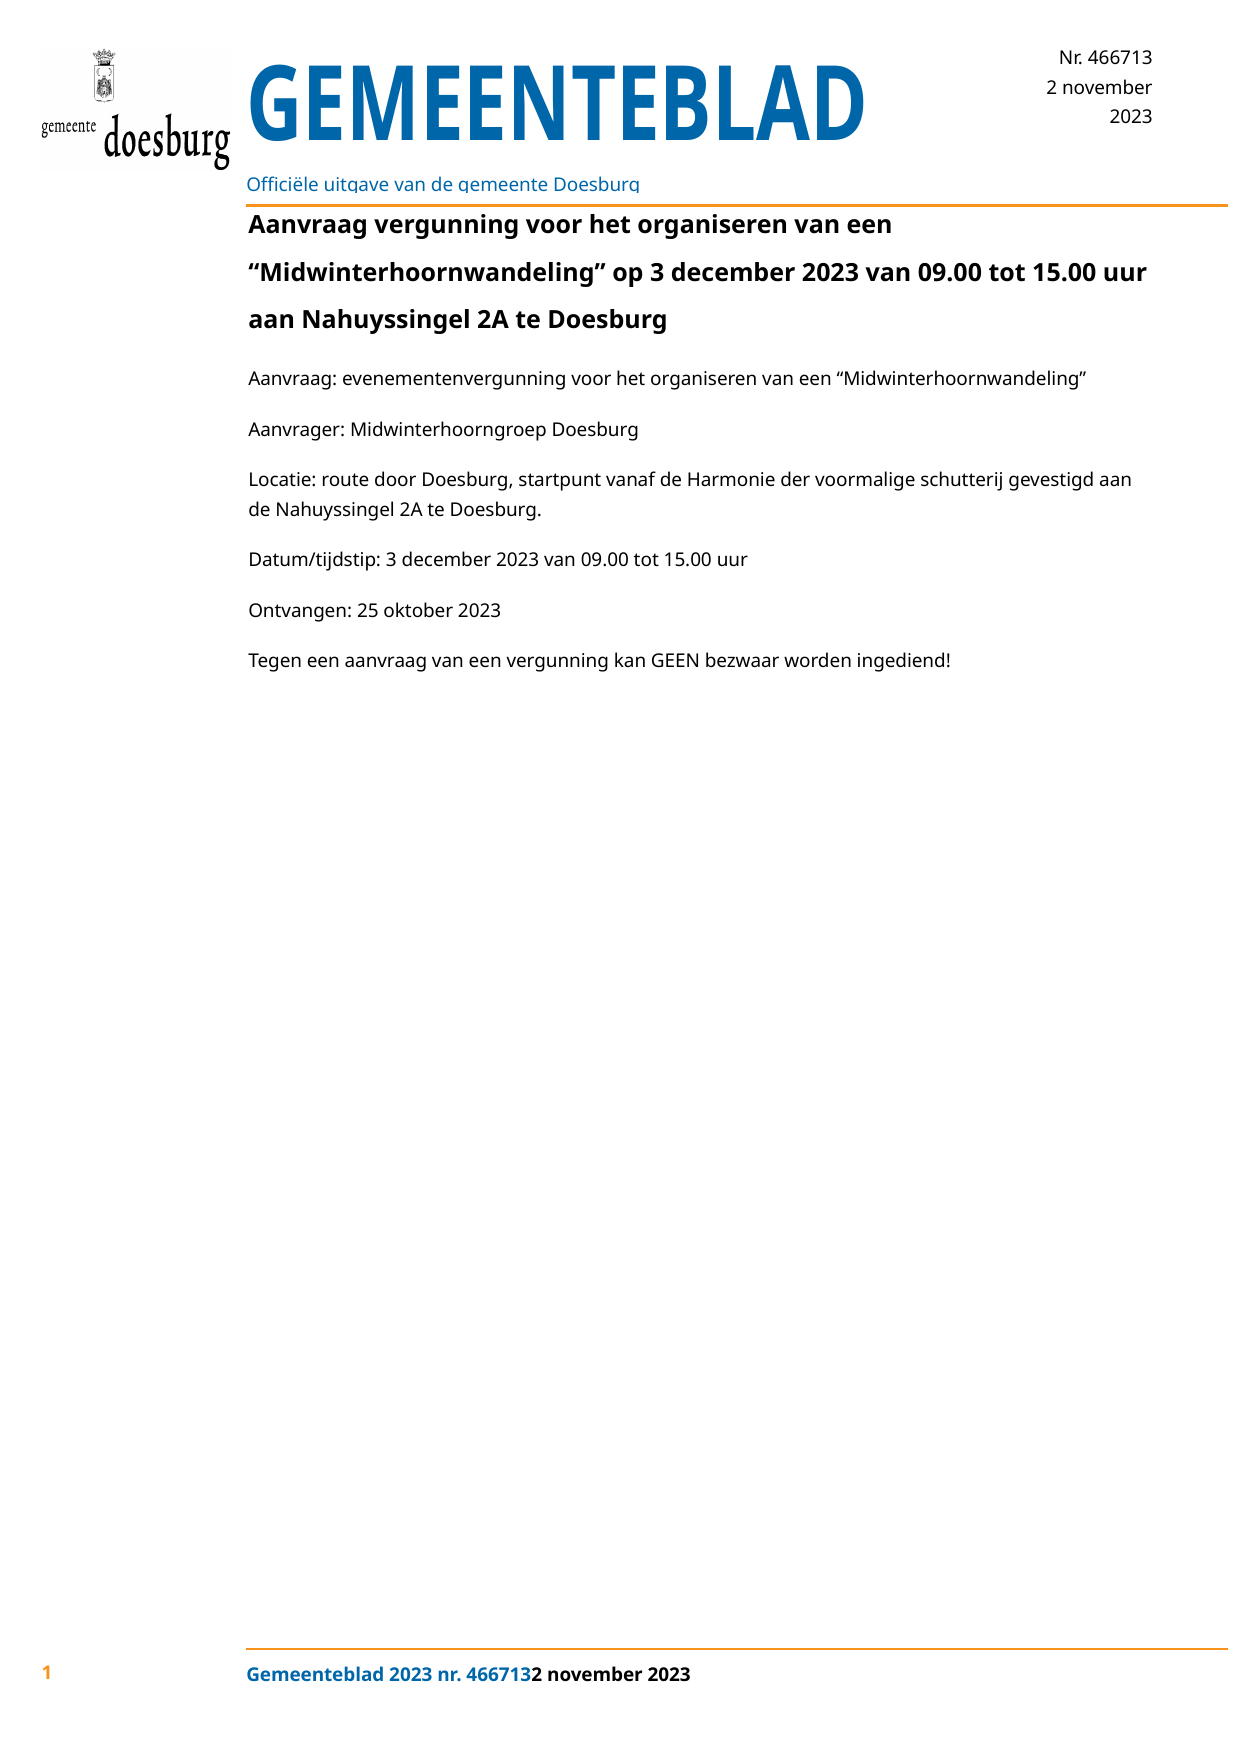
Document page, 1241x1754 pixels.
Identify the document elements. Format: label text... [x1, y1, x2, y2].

text Tegen een aanvraag van een vergunning kan GEEN bezwaar worden ingediend! [248, 647, 1152, 673]
text Datum/tijdstip: 3 december 2023 van 09.00 tot 15.00 uur [248, 546, 1152, 572]
text Aanvraag vergunning voor het organiseren van een “Midwinterhoornwandeling” op 3 december 2023 van 09.00 tot 15.00 uur aan Nahuyssingel 2A te Doesburg [248, 207, 1152, 336]
text Locatie: route door Doesburg, startpunt vanaf de Harmonie der voormalige schutterij gevestigd aan de Nahuyssingel 2A te Doesburg. [248, 466, 1152, 522]
text Aanvraag: evenementenvergunning voor het organiseren van een “Midwinterhoornwandeling” [248, 366, 1152, 391]
picture [41, 47, 231, 172]
text Ontvangen: 25 oktober 2023 [248, 597, 1152, 622]
text Aanvrager: Midwinterhoorngroep Doesburg [248, 416, 1152, 442]
